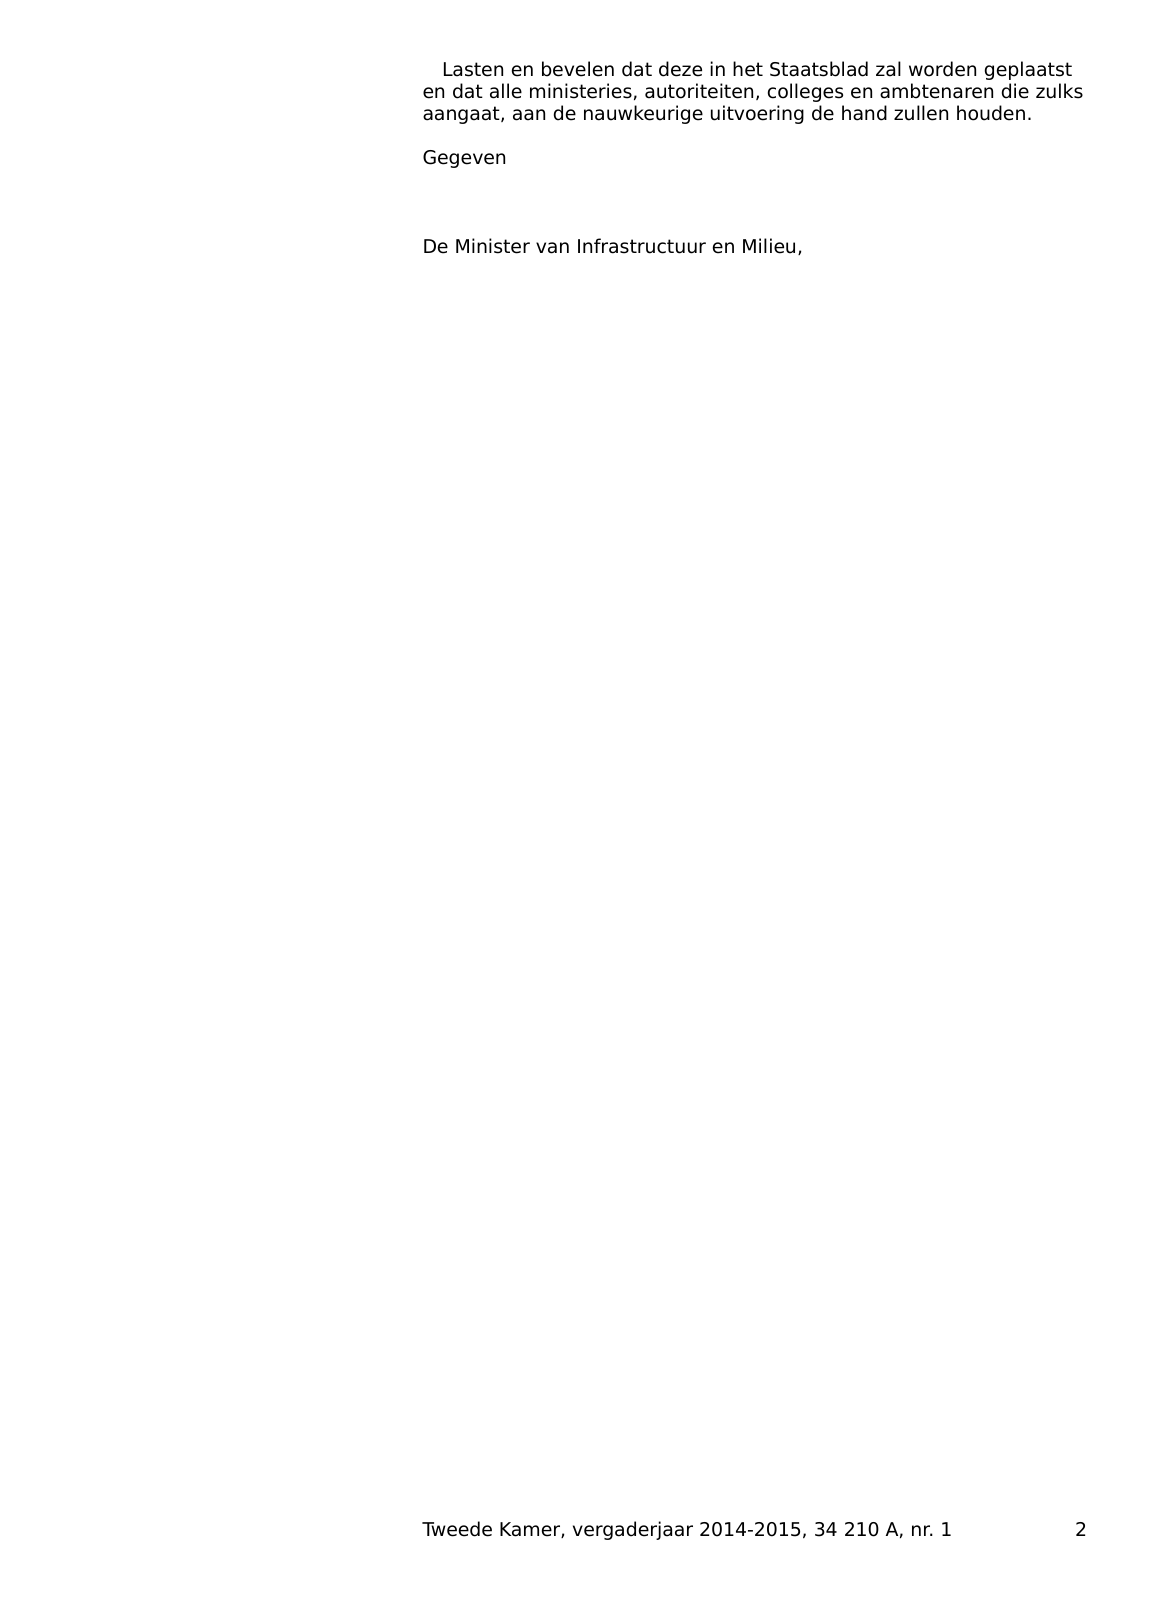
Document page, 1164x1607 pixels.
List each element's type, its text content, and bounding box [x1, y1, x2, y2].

text Lasten en bevelen dat deze in het Staatsblad zal worden geplaatst en dat alle ministeries, autoriteiten, colleges en ambtenaren die zulks aangaat, aan de nauwkeurige uitvoering de hand zullen houden. [422, 59, 1087, 125]
text De Minister van Infrastructuur en Milieu, [422, 236, 1087, 258]
text Gegeven [422, 147, 1087, 169]
